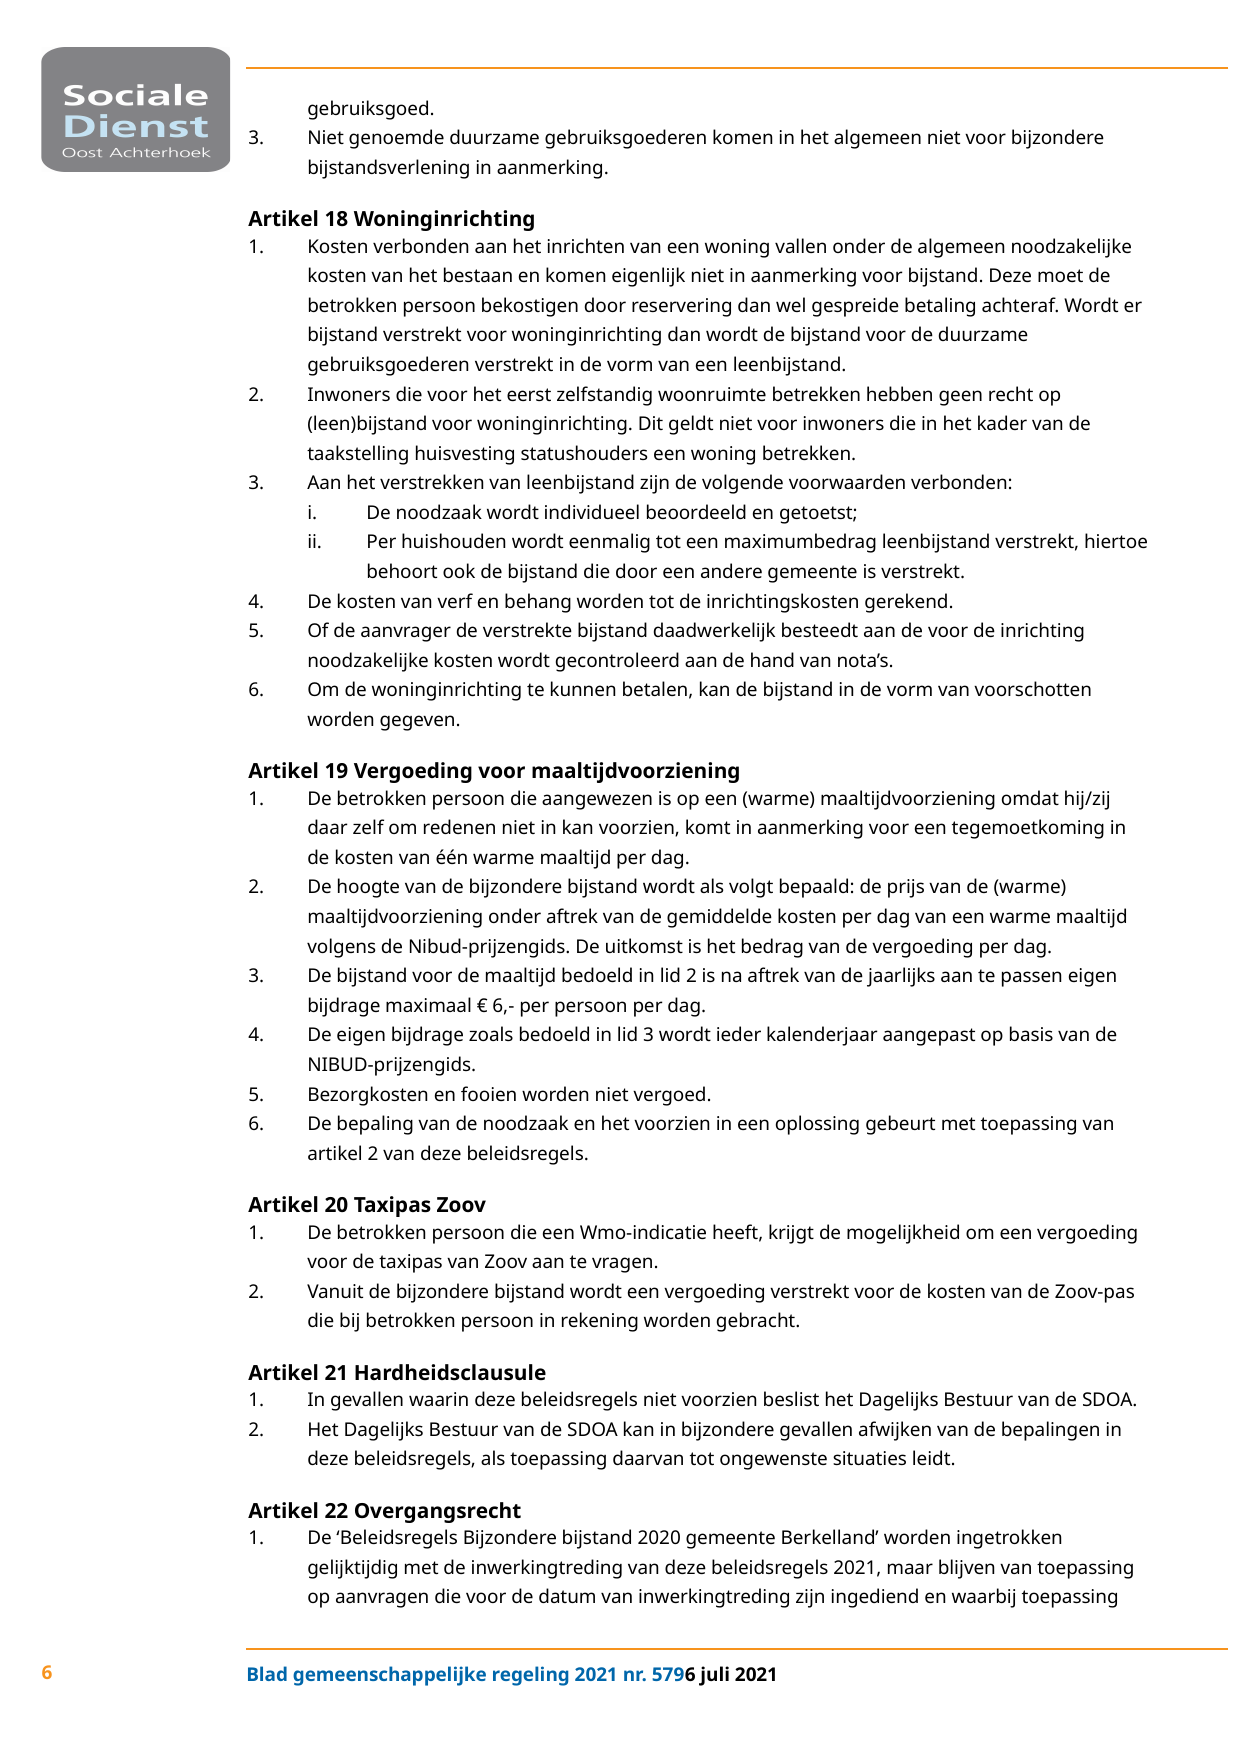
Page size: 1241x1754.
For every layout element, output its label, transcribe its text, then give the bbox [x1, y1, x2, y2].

list In gevallen waarin deze beleidsregels niet voorzien beslist het Dagelijks Bestuur van de SDOA. [248, 1386, 1152, 1412]
list De bijstand voor de maaltijd bedoeld in lid 2 is na aftrek van de jaarlijks aan te passen eigen bijdrage maximaal € 6,- per persoon per dag. [248, 962, 1152, 1018]
list Per huishouden wordt eenmalig tot een maximumbedrag leenbijstand verstrekt, hiertoe behoort ook de bijstand die door een andere gemeente is verstrekt. [307, 529, 1152, 584]
text Artikel 22 Overgangsrecht [248, 1496, 1152, 1524]
list Om de woninginrichting te kunnen betalen, kan de bijstand in de vorm van voorschotten worden gegeven. [248, 677, 1152, 732]
list De eigen bijdrage zoals bedoeld in lid 3 wordt ieder kalenderjaar aangepast op basis van de NIBUD-prijzengids. [248, 1022, 1152, 1077]
list Kosten verbonden aan het inrichten van een woning vallen onder de algemeen noodzakelijke kosten van het bestaan en komen eigenlijk niet in aanmerking voor bijstand. Deze moet de betrokken persoon bekostigen door reservering dan wel gespreide betaling achteraf. Wordt er bijstand verstrekt voor woninginrichting dan wordt de bijstand voor de duurzame gebruiksgoederen verstrekt in de vorm van een leenbijstand. [248, 233, 1152, 377]
list Het Dagelijks Bestuur van de SDOA kan in bijzondere gevallen afwijken van de bepalingen in deze beleidsregels, als toepassing daarvan tot ongewenste situaties leidt. [248, 1416, 1152, 1471]
list De bepaling van de noodzaak en het voorzien in een oplossing gebeurt met toepassing van artikel 2 van deze beleidsregels. [248, 1110, 1152, 1166]
list De kosten van verf en behang worden tot de inrichtingskosten gerekend. [248, 588, 1152, 613]
picture [41, 47, 231, 172]
list De betrokken persoon die aangewezen is op een (warme) maaltijdvoorziening omdat hij/zij daar zelf om redenen niet in kan voorzien, komt in aanmerking voor een tegemoetkoming in de kosten van één warme maaltijd per dag. [248, 785, 1152, 870]
list De ‘Beleidsregels Bijzondere bijstand 2020 gemeente Berkelland’ worden ingetrokken gelijktijdig met de inwerkingtreding van deze beleidsregels 2021, maar blijven van toepassing op aanvragen die voor de datum van inwerkingtreding zijn ingediend en waarbij toepassing [248, 1524, 1152, 1609]
list gebruiksgoed. [248, 95, 1152, 121]
text Artikel 19 Vergoeding voor maaltijdvoorziening [248, 757, 1152, 785]
list Vanuit de bijzondere bijstand wordt een vergoeding verstrekt voor de kosten van de Zoov-pas die bij betrokken persoon in rekening worden gebracht. [248, 1278, 1152, 1333]
list De noodzaak wordt individueel beoordeeld en getoetst; [307, 499, 1152, 525]
text Artikel 18 Woninginrichting [248, 204, 1152, 233]
list Aan het verstrekken van leenbijstand zijn de volgende voorwaarden verbonden: [248, 469, 1152, 495]
list Niet genoemde duurzame gebruiksgoederen komen in het algemeen niet voor bijzondere bijstandsverlening in aanmerking. [248, 124, 1152, 180]
list Bezorgkosten en fooien worden niet vergoed. [248, 1081, 1152, 1107]
list Inwoners die voor het eerst zelfstandig woonruimte betrekken hebben geen recht op (leen)bijstand voor woninginrichting. Dit geldt niet voor inwoners die in het kader van de taakstelling huisvesting statushouders een woning betrekken. [248, 381, 1152, 466]
text Artikel 21 Hardheidsclausule [248, 1358, 1152, 1386]
text Artikel 20 Taxipas Zoov [248, 1190, 1152, 1219]
list De hoogte van de bijzondere bijstand wordt als volgt bepaald: de prijs van de (warme) maaltijdvoorziening onder aftrek van de gemiddelde kosten per dag van een warme maaltijd volgens de Nibud-prijzengids. De uitkomst is het bedrag van de vergoeding per dag. [248, 874, 1152, 959]
list De betrokken persoon die een Wmo-indicatie heeft, krijgt de mogelijkheid om een vergoeding voor de taxipas van Zoov aan te vragen. [248, 1219, 1152, 1274]
list Of de aanvrager de verstrekte bijstand daadwerkelijk besteedt aan de voor de inrichting noodzakelijke kosten wordt gecontroleerd aan de hand van nota’s. [248, 617, 1152, 673]
